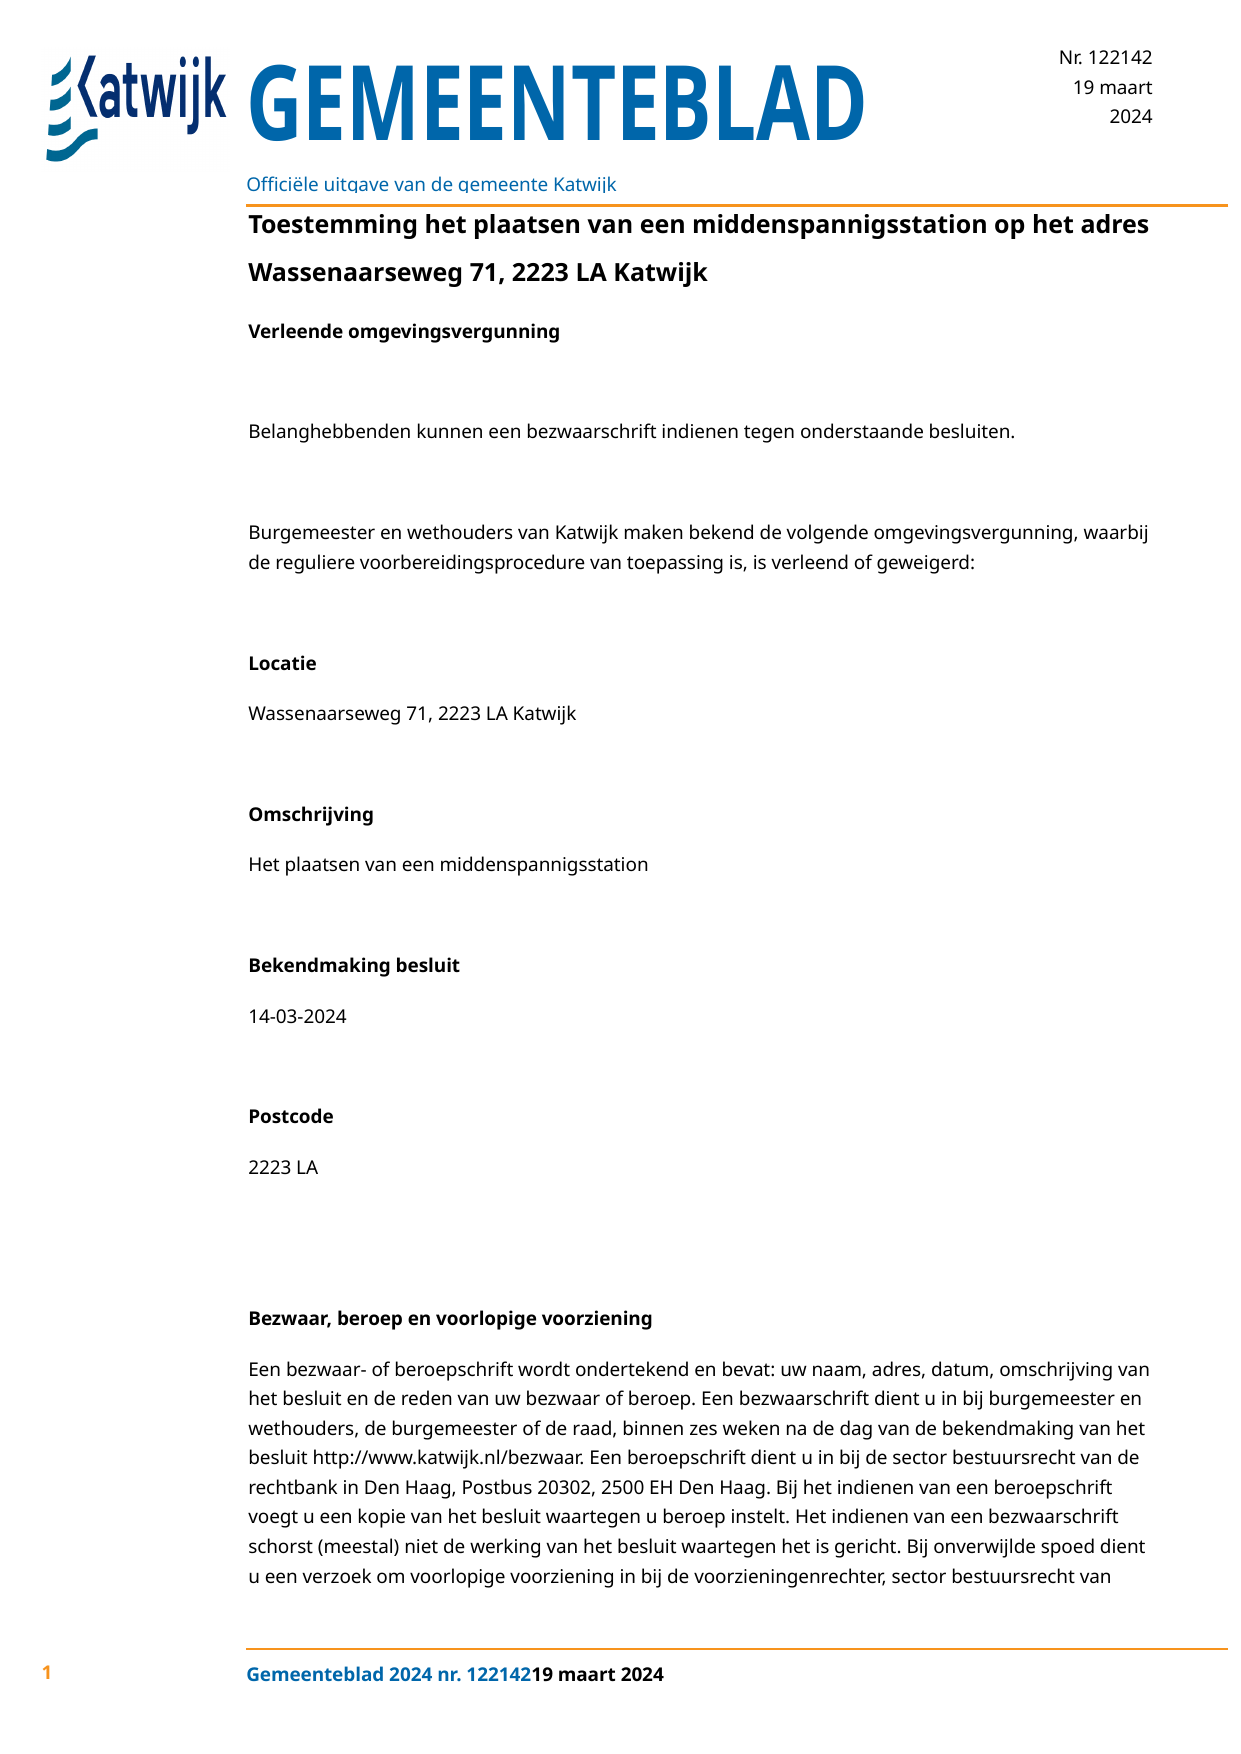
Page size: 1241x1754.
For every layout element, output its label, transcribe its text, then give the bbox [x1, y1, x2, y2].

text Locatie [248, 650, 1152, 676]
text Verleende omgevingsvergunning [248, 318, 1152, 344]
text Bekendmaking besluit [248, 952, 1152, 978]
text Het plaatsen van een middenspannigsstation [248, 852, 1152, 877]
text Burgemeester en wethouders van Katwijk maken bekend de volgende omgevingsvergunning, waarbij de reguliere voorbereidingsprocedure van toepassing is, is verleend of geweigerd: [248, 519, 1152, 575]
text Omschrijving [248, 801, 1152, 827]
text Een bezwaar- of beroepschrift wordt ondertekend en bevat: uw naam, adres, datum, omschrijving van het besluit en de reden van uw bezwaar of beroep. Een bezwaarschrift dient u in bij burgemeester en wethouders, de burgemeester of de raad, binnen zes weken na de dag van de bekendmaking van het besluit http://www.katwijk.nl/bezwaar. Een beroepschrift dient u in bij de sector bestuursrecht van de rechtbank in Den Haag, Postbus 20302, 2500 EH Den Haag. Bij het indienen van een beroepschrift voegt u een kopie van het besluit waartegen u beroep instelt. Het indienen van een bezwaarschrift schorst (meestal) niet de werking van het besluit waartegen het is gericht. Bij onverwijlde spoed dient u een verzoek om voorlopige voorziening in bij de voorzieningenrechter, sector bestuursrecht van [248, 1356, 1152, 1589]
text 2223 LA [248, 1154, 1152, 1180]
text 14-03-2024 [248, 1003, 1152, 1029]
text Wassenaarseweg 71, 2223 LA Katwijk [248, 700, 1152, 726]
text Bezwaar, beroep en voorlopige voorziening [248, 1305, 1152, 1331]
picture [41, 47, 231, 172]
text Postcode [248, 1104, 1152, 1129]
text Belanghebbenden kunnen een bezwaarschrift indienen tegen onderstaande besluiten. [248, 419, 1152, 444]
text Toestemming het plaatsen van een middenspannigsstation op het adres Wassenaarseweg 71, 2223 LA Katwijk [248, 207, 1152, 288]
